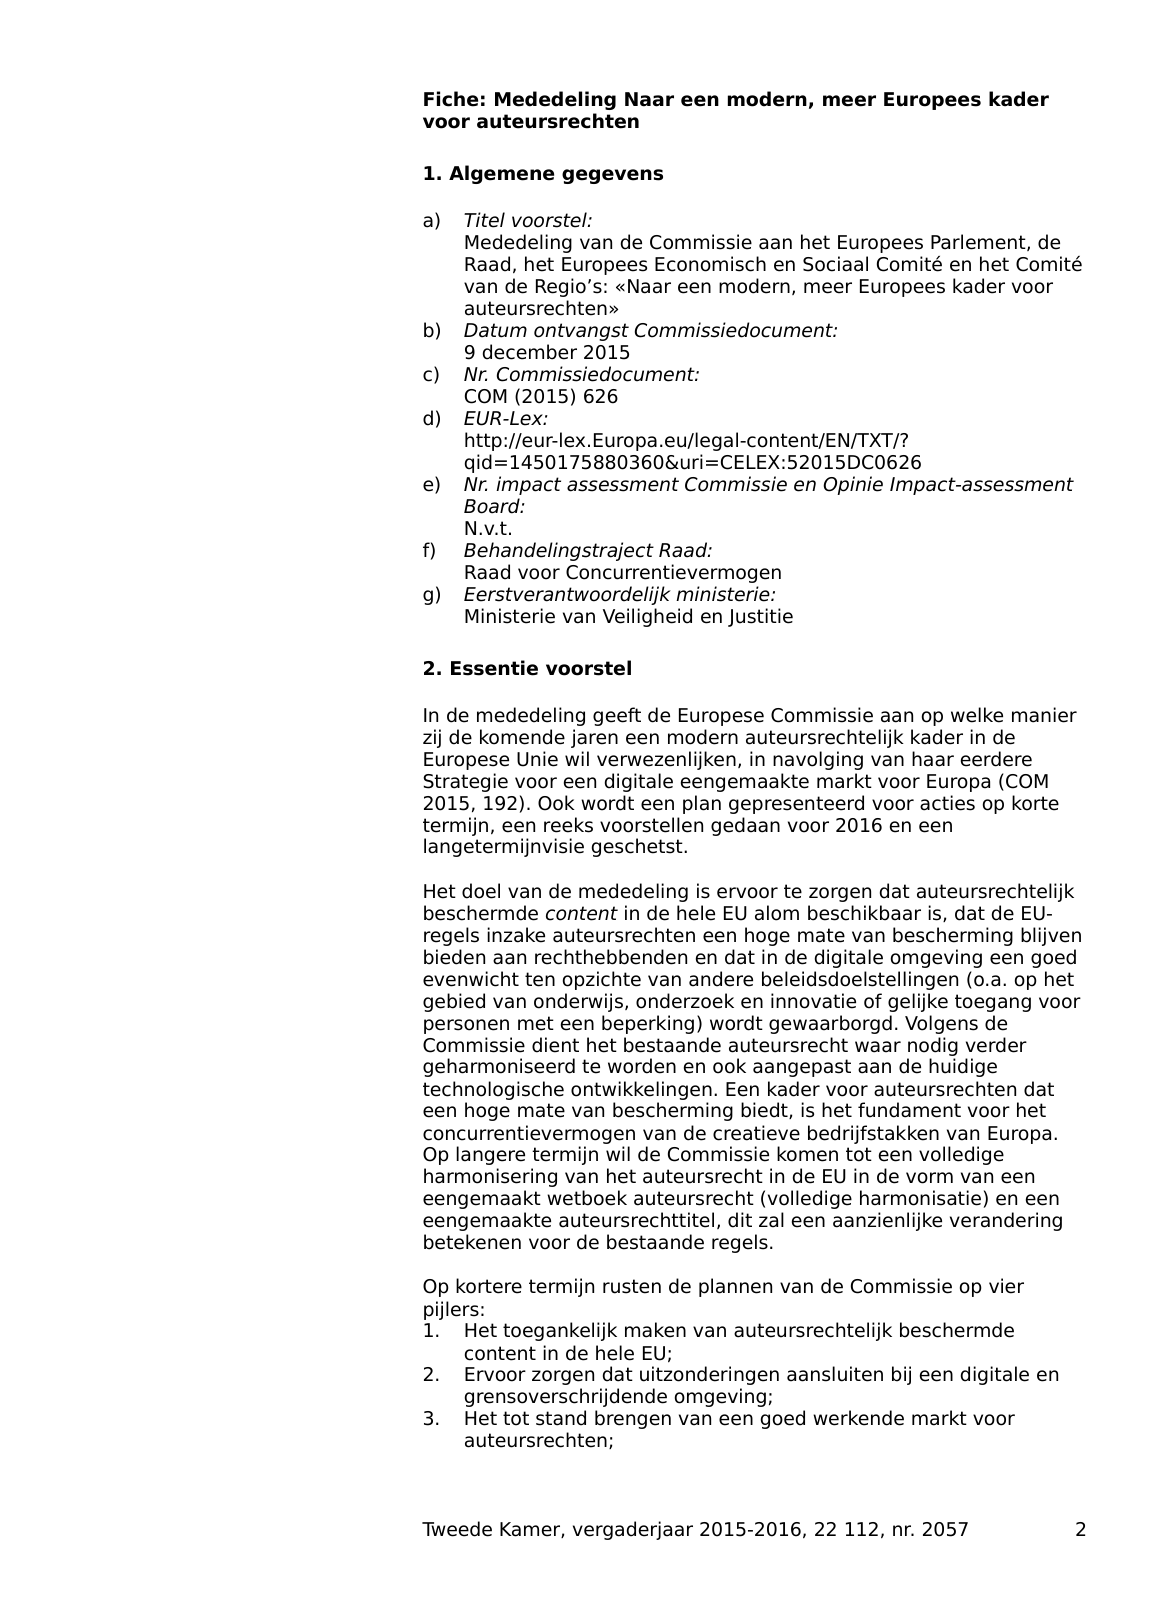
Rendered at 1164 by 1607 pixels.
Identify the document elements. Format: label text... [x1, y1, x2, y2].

text b) Datum ontvangst Commissiedocument: [422, 320, 1087, 342]
text Op kortere termijn rusten de plannen van de Commissie op vier pijlers: [422, 1276, 1087, 1320]
text Mededeling van de Commissie aan het Europees Parlement, de Raad, het Europees Economisch en Sociaal Comité en het Comité van de Regio’s: «Naar een modern, meer Europees kader voor auteursrechten» [464, 232, 1087, 320]
subtitle Fiche: Mededeling Naar een modern, meer Europees kader voor auteursrechten [422, 89, 1087, 133]
subtitle 1. Algemene gegevens [422, 163, 1087, 185]
text Het doel van de mededeling is ervoor te zorgen dat auteursrechtelijk beschermde content in de hele EU alom beschikbaar is, dat de EU-regels inzake auteursrechten een hoge mate van bescherming blijven bieden aan rechthebbenden en dat in de digitale omgeving een goed evenwicht ten opzichte van andere beleidsdoelstellingen (o.a. op het gebied van onderwijs, onderzoek en innovatie of gelijke toegang voor personen met een beperking) wordt gewaarborgd. Volgens de Commissie dient het bestaande auteursrecht waar nodig verder geharmoniseerd te worden en ook aangepast aan de huidige technologische ontwikkelingen. Een kader voor auteursrechten dat een hoge mate van bescherming biedt, is het fundament voor het concurrentievermogen van de creatieve bedrijfstakken van Europa. Op langere termijn wil de Commissie komen tot een volledige harmonisering van het auteursrecht in de EU in de vorm van een eengemaakt wetboek auteursrecht (volledige harmonisatie) en een eengemaakte auteursrechttitel, dit zal een aanzienlijke verandering betekenen voor de bestaande regels. [422, 881, 1087, 1254]
text d) EUR-Lex: [422, 408, 1087, 430]
text c) Nr. Commissiedocument: [422, 364, 1087, 386]
text e) Nr. impact assessment Commissie en Opinie Impact-assessment Board: [422, 474, 1087, 518]
text Raad voor Concurrentievermogen [464, 562, 1087, 584]
text a) Titel voorstel: [422, 210, 1087, 232]
text 9 december 2015 [464, 342, 1087, 364]
text http://eur-lex.Europa.eu/legal-content/EN/TXT/?qid=1450175880360&uri=CELEX:52015DC0626 [464, 430, 1087, 474]
text 2. Ervoor zorgen dat uitzonderingen aansluiten bij een digitale en grensoverschrijdende omgeving; [422, 1364, 1087, 1408]
text N.v.t. [464, 518, 1087, 540]
text In de mededeling geeft de Europese Commissie aan op welke manier zij de komende jaren een modern auteursrechtelijk kader in de Europese Unie wil verwezenlijken, in navolging van haar eerdere Strategie voor een digitale eengemaakte markt voor Europa (COM 2015, 192). Ook wordt een plan gepresenteerd voor acties op korte termijn, een reeks voorstellen gedaan voor 2016 en een langetermijnvisie geschetst. [422, 704, 1087, 858]
text Ministerie van Veiligheid en Justitie [464, 606, 1087, 628]
text g) Eerstverantwoordelijk ministerie: [422, 584, 1087, 606]
text 1. Het toegankelijk maken van auteursrechtelijk beschermde content in de hele EU; [422, 1320, 1087, 1364]
text 3. Het tot stand brengen van een goed werkende markt voor auteursrechten; [422, 1408, 1087, 1452]
text COM (2015) 626 [464, 386, 1087, 408]
text f) Behandelingstraject Raad: [422, 540, 1087, 562]
subtitle 2. Essentie voorstel [422, 658, 1087, 679]
